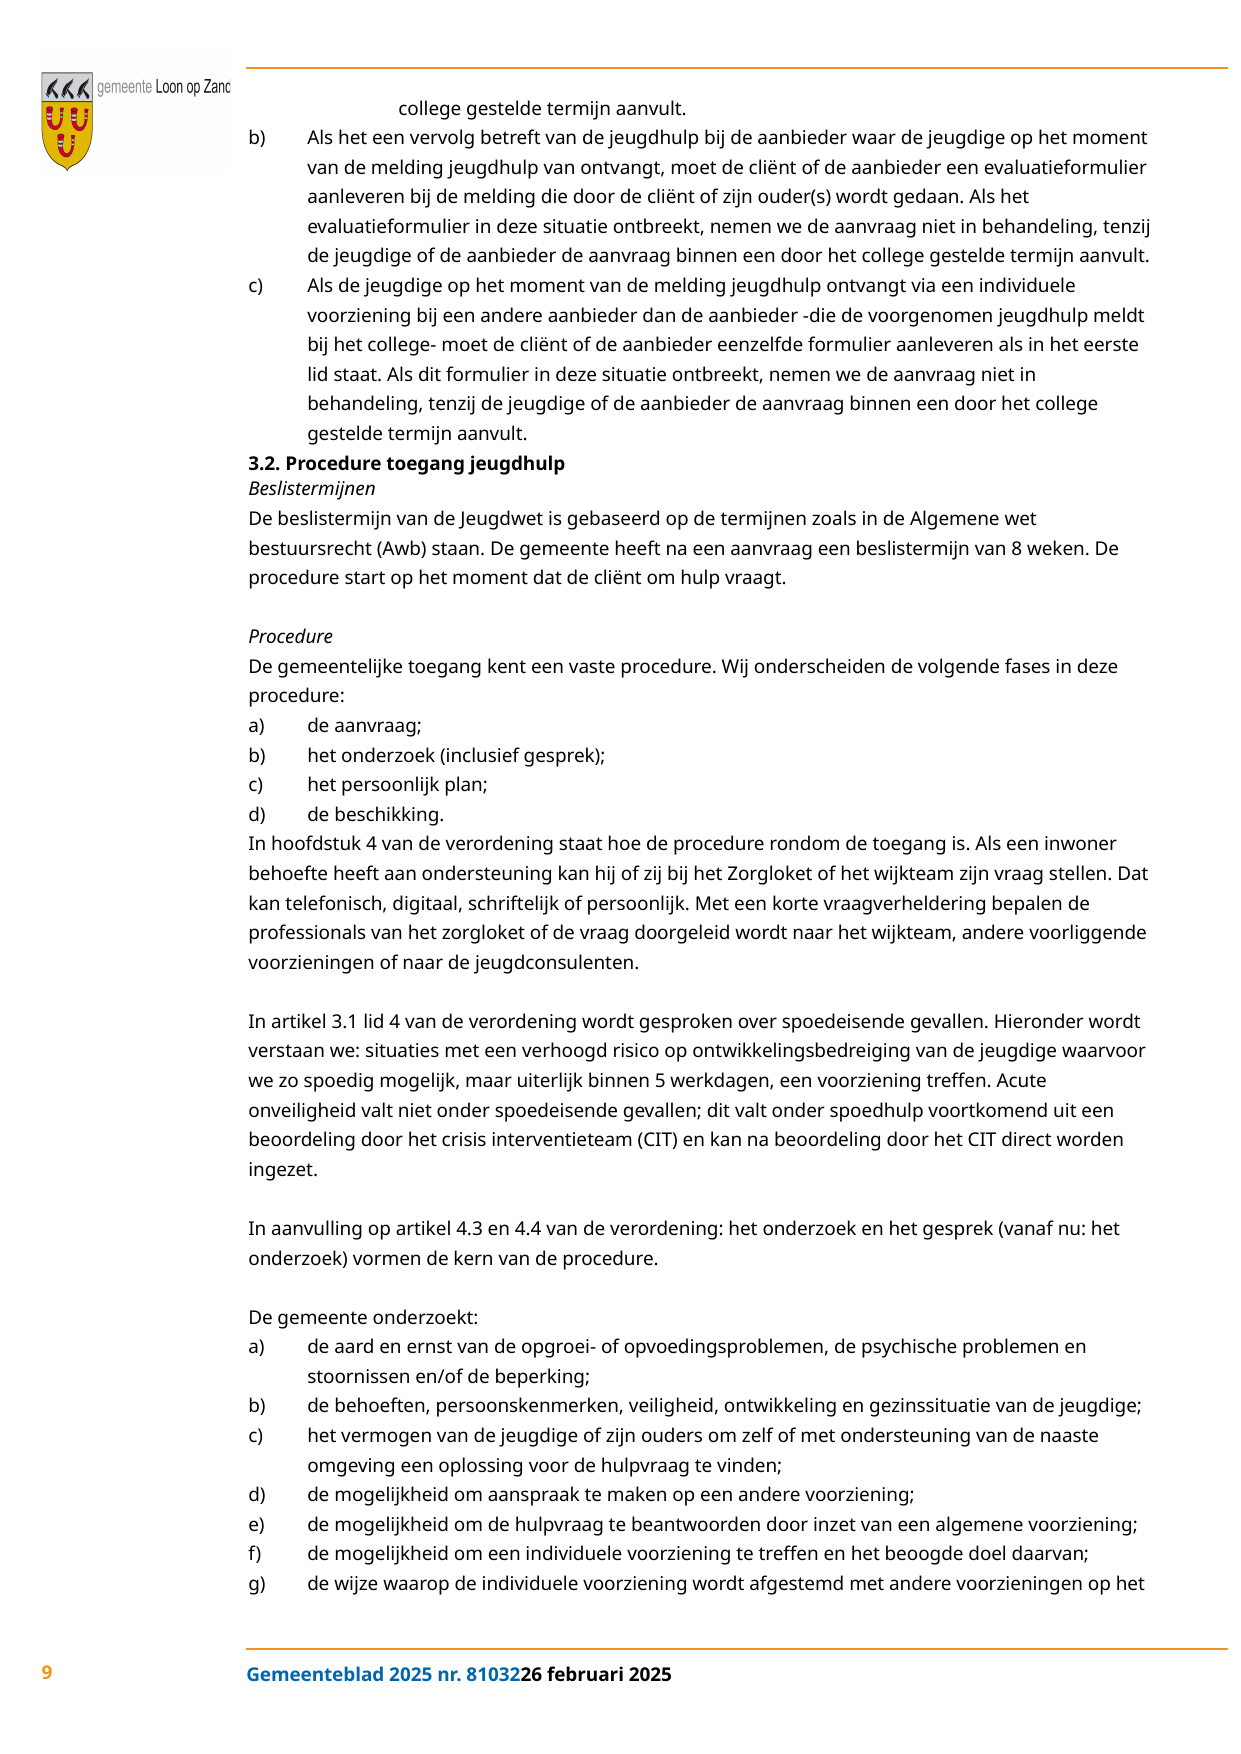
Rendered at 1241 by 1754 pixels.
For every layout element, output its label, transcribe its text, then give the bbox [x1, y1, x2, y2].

list het vermogen van de jeugdige of zijn ouders om zelf of met ondersteuning van de naaste omgeving een oplossing voor de hulpvraag te vinden; [248, 1422, 1152, 1477]
text In aanvulling op artikel 4.3 en 4.4 van de verordening: het onderzoek en het gesprek (vanaf nu: het onderzoek) vormen de kern van de procedure. [248, 1215, 1152, 1270]
list college gestelde termijn aanvult. [361, 95, 1152, 121]
text De gemeentelijke toegang kent een vaste procedure. Wij onderscheiden de volgende fases in deze procedure: [248, 653, 1152, 708]
text De gemeente onderzoekt: [248, 1304, 1152, 1329]
list het persoonlijk plan; [248, 771, 1152, 797]
list de mogelijkheid om de hulpvraag te beantwoorden door inzet van een algemene voorziening; [248, 1511, 1152, 1537]
list Als de jeugdige op het moment van de melding jeugdhulp ontvangt via een individuele voorziening bij een andere aanbieder dan de aanbieder -die de voorgenomen jeugdhulp meldt bij het college- moet de cliënt of de aanbieder eenzelfde formulier aanleveren als in het eerste lid staat. Als dit formulier in deze situatie ontbreekt, nemen we de aanvraag niet in behandeling, tenzij de jeugdige of de aanbieder de aanvraag binnen een door het college gestelde termijn aanvult. [248, 272, 1152, 446]
list het onderzoek (inclusief gesprek); [248, 742, 1152, 767]
text In artikel 3.1 lid 4 van de verordening wordt gesproken over spoedeisende gevallen. Hieronder wordt verstaan we: situaties met een verhoogd risico op ontwikkelingsbedreiging van de jeugdige waarvoor we zo spoedig mogelijk, maar uiterlijk binnen 5 werkdagen, een voorziening treffen. Acute onveiligheid valt niet onder spoedeisende gevallen; dit valt onder spoedhulp voortkomend uit een beoordeling door het crisis interventieteam (CIT) en kan na beoordeling door het CIT direct worden ingezet. [248, 1008, 1152, 1182]
list de aard en ernst van de opgroei- of opvoedingsproblemen, de psychische problemen en stoornissen en/of de beperking; [248, 1333, 1152, 1389]
list de wijze waarop de individuele voorziening wordt afgestemd met andere voorzieningen op het [248, 1570, 1152, 1596]
list de aanvraag; [248, 712, 1152, 738]
list de beschikking. [248, 801, 1152, 827]
list de behoeften, persoonskenmerken, veiligheid, ontwikkeling en gezinssituatie van de jeugdige; [248, 1393, 1152, 1418]
text 3.2. Procedure toegang jeugdhulp [248, 450, 1152, 476]
list de mogelijkheid om een individuele voorziening te treffen en het beoogde doel daarvan; [248, 1541, 1152, 1566]
text De beslistermijn van de Jeugdwet is gebaseerd op de termijnen zoals in de Algemene wet bestuursrecht (Awb) staan. De gemeente heeft na een aanvraag een beslistermijn van 8 weken. De procedure start op het moment dat de cliënt om hulp vraagt. [248, 505, 1152, 590]
text Procedure [248, 623, 1152, 649]
text In hoofdstuk 4 van de verordening staat hoe de procedure rondom de toegang is. Als een inwoner behoefte heeft aan ondersteuning kan hij of zij bij het Zorgloket of het wijkteam zijn vraag stellen. Dat kan telefonisch, digitaal, schriftelijk of persoonlijk. Met een korte vraagverheldering bepalen de professionals van het zorgloket of de vraag doorgeleid wordt naar het wijkteam, andere voorliggende voorzieningen of naar de jeugdconsulenten. [248, 831, 1152, 974]
picture [41, 47, 231, 172]
list de mogelijkheid om aanspraak te maken op een andere voorziening; [248, 1481, 1152, 1507]
text Beslistermijnen [248, 476, 1152, 501]
list Als het een vervolg betreft van de jeugdhulp bij de aanbieder waar de jeugdige op het moment van de melding jeugdhulp van ontvangt, moet de cliënt of de aanbieder een evaluatieformulier aanleveren bij de melding die door de cliënt of zijn ouder(s) wordt gedaan. Als het evaluatieformulier in deze situatie ontbreekt, nemen we de aanvraag niet in behandeling, tenzij de jeugdige of de aanbieder de aanvraag binnen een door het college gestelde termijn aanvult. [248, 124, 1152, 268]
